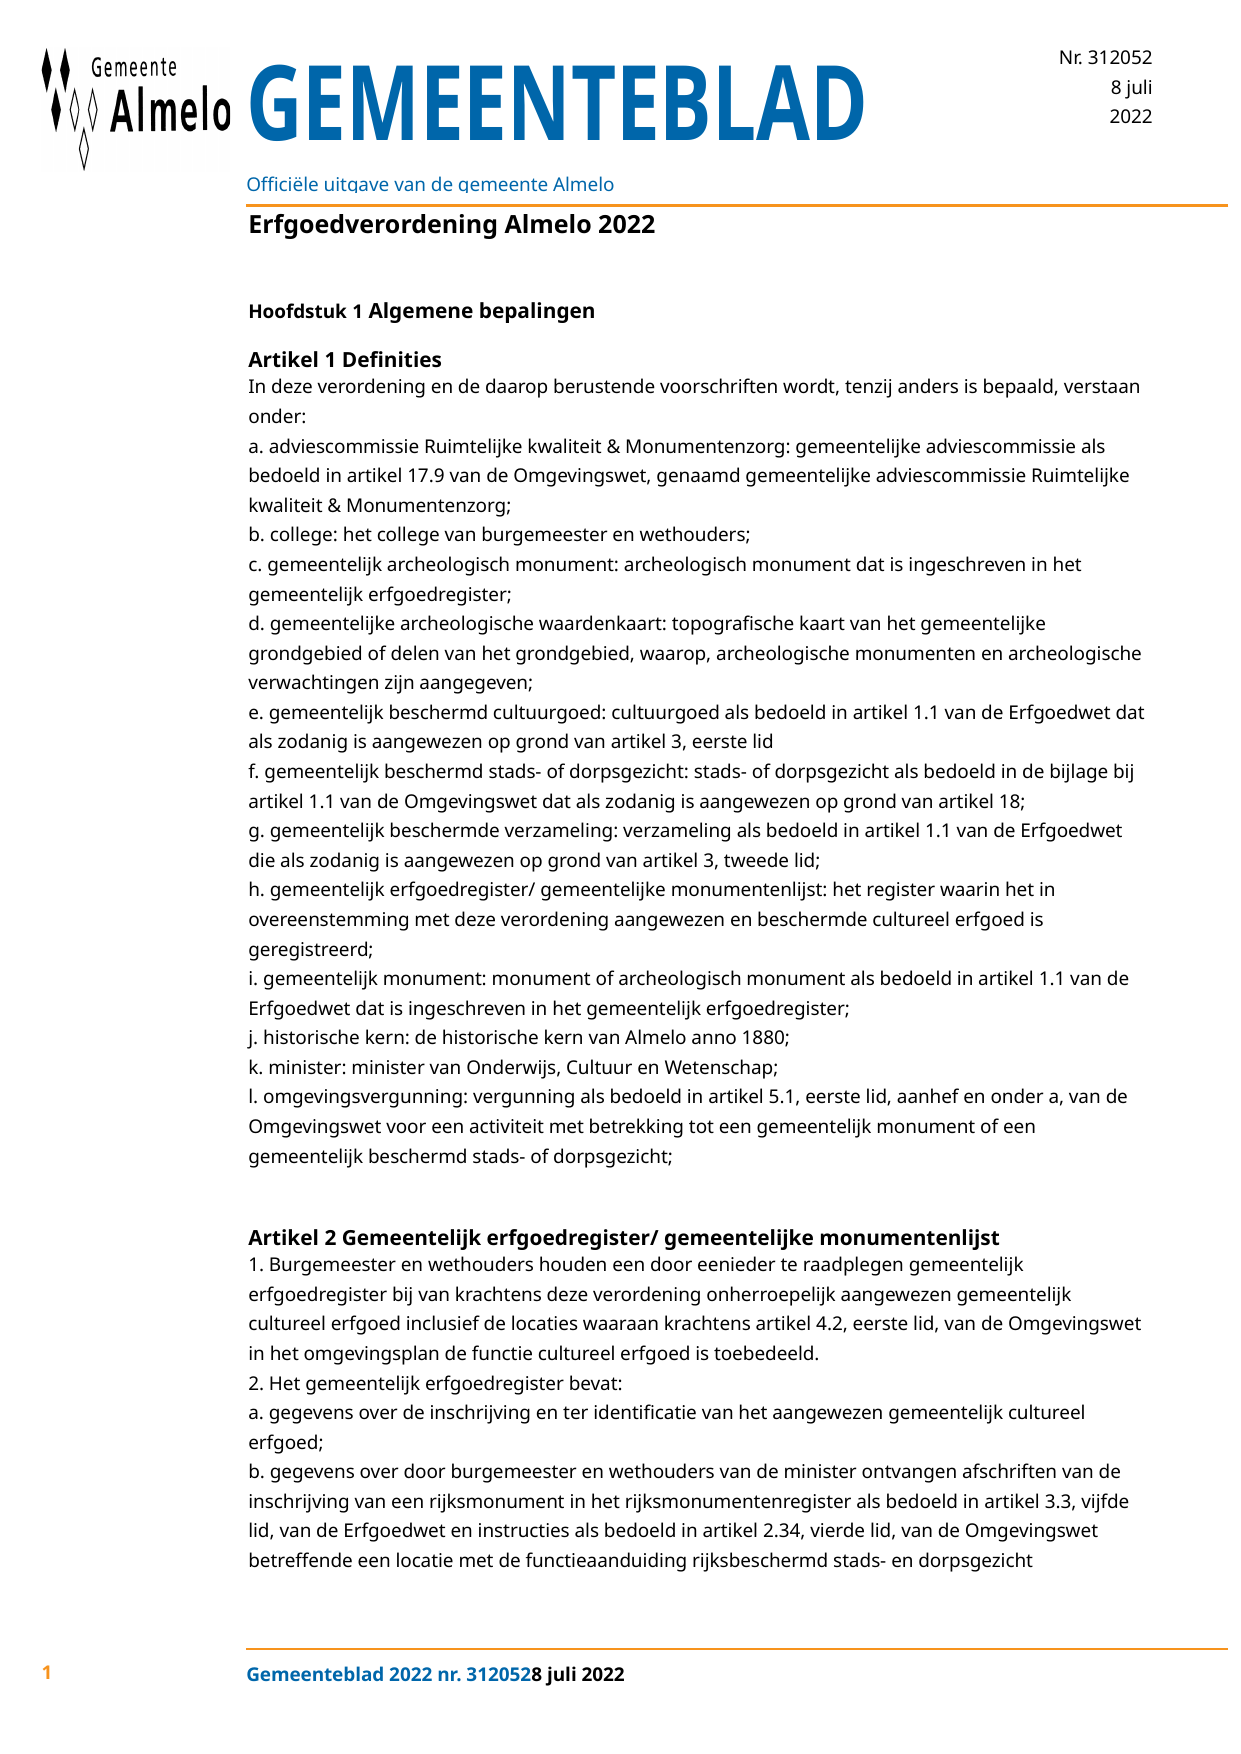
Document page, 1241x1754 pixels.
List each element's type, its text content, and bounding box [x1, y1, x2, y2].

text c. gemeentelijk archeologisch monument: archeologisch monument dat is ingeschreven in het gemeentelijk erfgoedregister; [248, 551, 1152, 607]
text g. gemeentelijk beschermde verzameling: verzameling als bedoeld in artikel 1.1 van de Erfgoedwet die als zodanig is aangewezen op grond van artikel 3, tweede lid; [248, 817, 1152, 873]
text Artikel 2 Gemeentelijk erfgoedregister/ gemeentelijke monumentenlijst [248, 1223, 1152, 1251]
text j. historische kern: de historische kern van Almelo anno 1880; [248, 1024, 1152, 1050]
text In deze verordening en de daarop berustende voorschriften wordt, tenzij anders is bepaald, verstaan onder: [248, 374, 1152, 429]
text k. minister: minister van Onderwijs, Cultuur en Wetenschap; [248, 1054, 1152, 1080]
text 1. Burgemeester en wethouders houden een door eenieder te raadplegen gemeentelijk erfgoedregister bij van krachtens deze verordening onherroepelijk aangewezen gemeentelijk cultureel erfgoed inclusief de locaties waaraan krachtens artikel 4.2, eerste lid, van de Omgevingswet in het omgevingsplan de functie cultureel erfgoed is toebedeeld. [248, 1251, 1152, 1366]
text h. gemeentelijk erfgoedregister/ gemeentelijke monumentenlijst: het register waarin het in overeenstemming met deze verordening aangewezen en beschermde cultureel erfgoed is geregistreerd; [248, 877, 1152, 962]
text l. omgevingsvergunning: vergunning als bedoeld in artikel 5.1, eerste lid, aanhef en onder a, van de Omgevingswet voor een activiteit met betrekking tot een gemeentelijk monument of een gemeentelijk beschermd stads- of dorpsgezicht; [248, 1084, 1152, 1169]
text a. adviescommissie Ruimtelijke kwaliteit & Monumentenzorg: gemeentelijke adviescommissie als bedoeld in artikel 17.9 van de Omgevingswet, genaamd gemeentelijke adviescommissie Ruimtelijke kwaliteit & Monumentenzorg; [248, 433, 1152, 518]
text Hoofdstuk 1 Algemene bepalingen [248, 296, 1152, 324]
text i. gemeentelijk monument: monument of archeologisch monument als bedoeld in artikel 1.1 van de Erfgoedwet dat is ingeschreven in het gemeentelijk erfgoedregister; [248, 965, 1152, 1021]
text Artikel 1 Definities [248, 345, 1152, 374]
text a. gegevens over de inschrijving en ter identificatie van het aangewezen gemeentelijk cultureel erfgoed; [248, 1399, 1152, 1454]
text b. college: het college van burgemeester en wethouders; [248, 522, 1152, 547]
text Erfgoedverordening Almelo 2022 [248, 207, 1152, 241]
text b. gegevens over door burgemeester en wethouders van de minister ontvangen afschriften van de inschrijving van een rijksmonument in het rijksmonumentenregister als bedoeld in artikel 3.3, vijfde lid, van de Erfgoedwet en instructies als bedoeld in artikel 2.34, vierde lid, van de Omgevingswet betreffende een locatie met de functieaanduiding rijksbeschermd stads- en dorpsgezicht [248, 1458, 1152, 1573]
text d. gemeentelijke archeologische waardenkaart: topografische kaart van het gemeentelijke grondgebied of delen van het grondgebied, waarop, archeologische monumenten en archeologische verwachtingen zijn aangegeven; [248, 610, 1152, 695]
text e. gemeentelijk beschermd cultuurgoed: cultuurgoed als bedoeld in artikel 1.1 van de Erfgoedwet dat als zodanig is aangewezen op grond van artikel 3, eerste lid [248, 699, 1152, 754]
text f. gemeentelijk beschermd stads- of dorpsgezicht: stads- of dorpsgezicht als bedoeld in de bijlage bij artikel 1.1 van de Omgevingswet dat als zodanig is aangewezen op grond van artikel 18; [248, 758, 1152, 814]
picture [41, 47, 231, 172]
text 2. Het gemeentelijk erfgoedregister bevat: [248, 1370, 1152, 1395]
